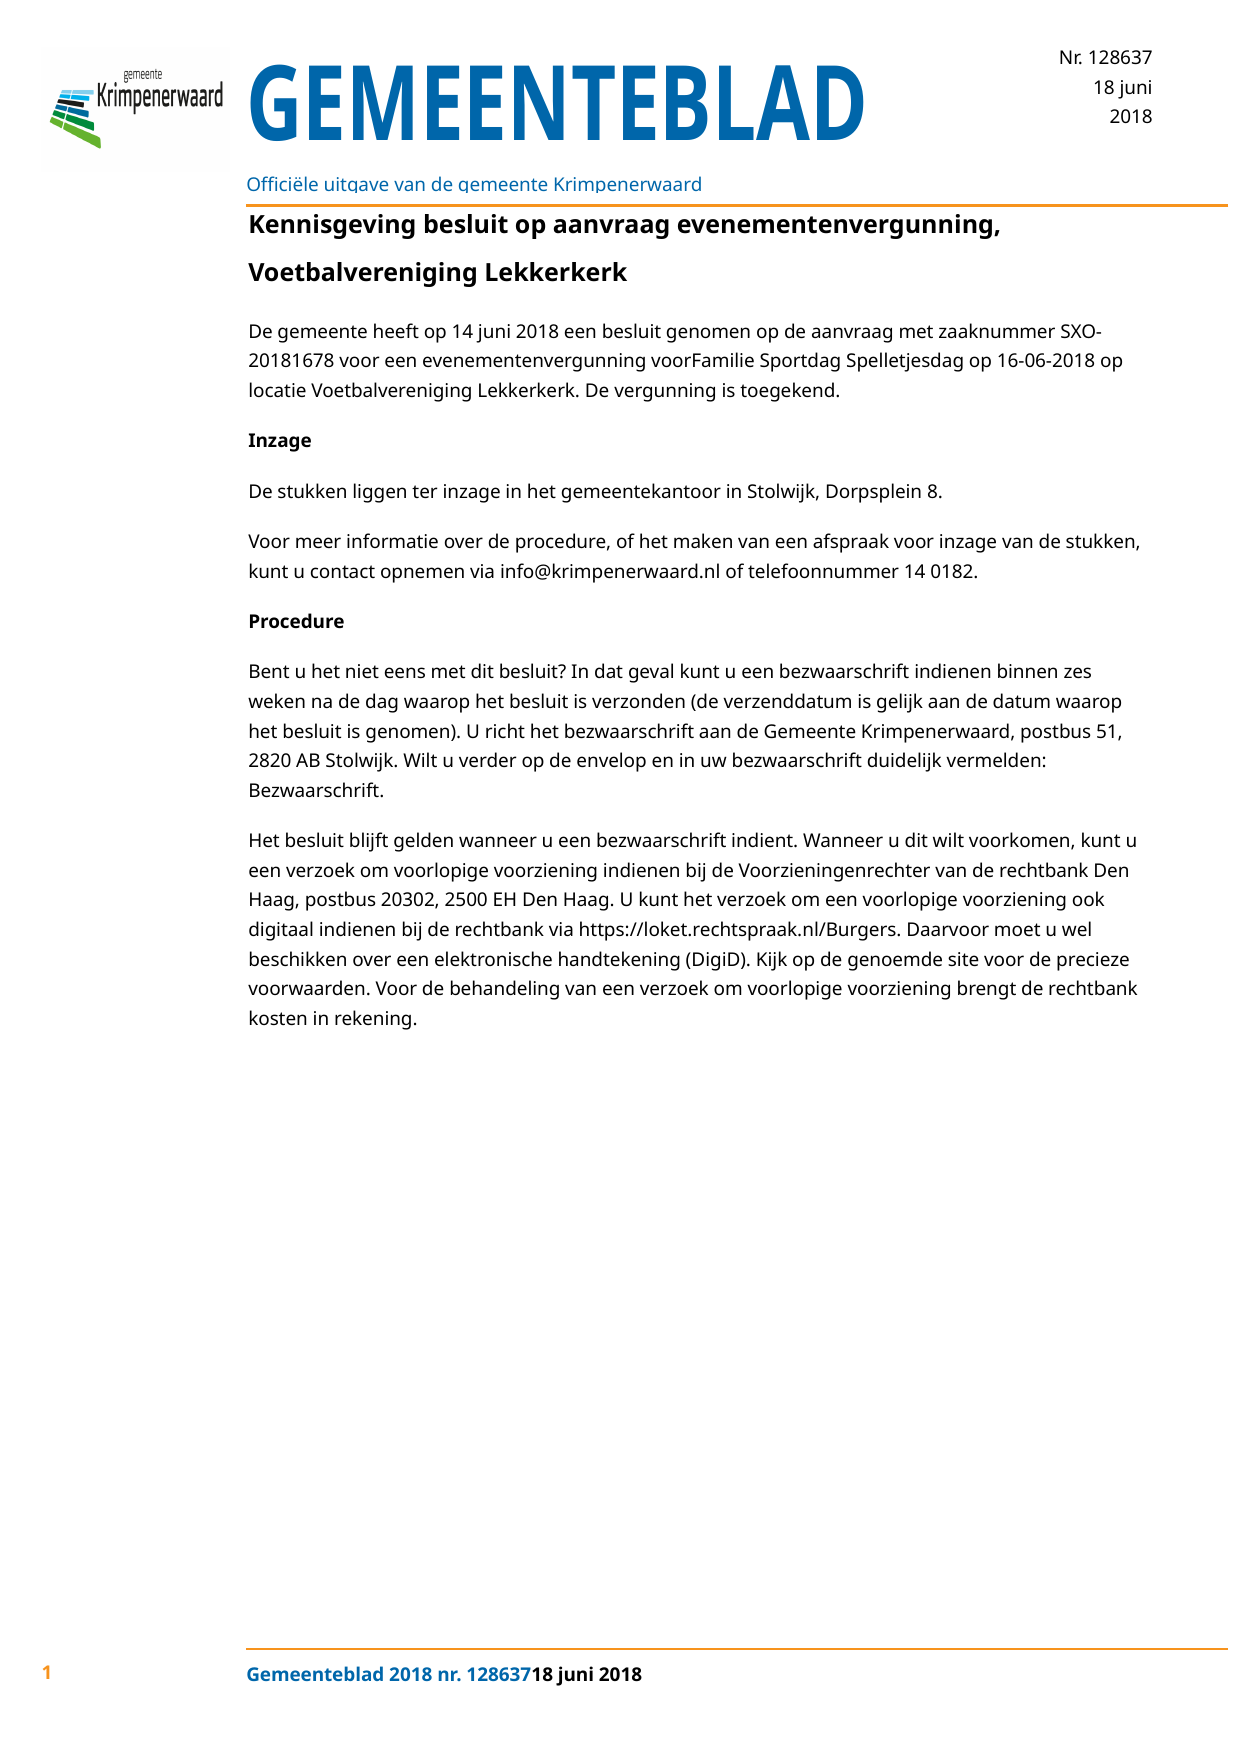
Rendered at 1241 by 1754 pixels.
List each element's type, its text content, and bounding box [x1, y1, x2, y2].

text Procedure [248, 608, 1152, 634]
text Voor meer informatie over de procedure, of het maken van een afspraak voor inzage van de stukken, kunt u contact opnemen via info@krimpenerwaard.nl of telefoonnummer 14 0182. [248, 528, 1152, 584]
text De gemeente heeft op 14 juni 2018 een besluit genomen op de aanvraag met zaaknummer SXO-20181678 voor een evenementenvergunning voorFamilie Sportdag Spelletjesdag op 16-06-2018 op locatie Voetbalvereniging Lekkerkerk. De vergunning is toegekend. [248, 318, 1152, 403]
text De stukken liggen ter inzage in het gemeentekantoor in Stolwijk, Dorpsplein 8. [248, 478, 1152, 504]
text Kennisgeving besluit op aanvraag evenementenvergunning, Voetbalvereniging Lekkerkerk [248, 207, 1152, 288]
text Bent u het niet eens met dit besluit? In dat geval kunt u een bezwaarschrift indienen binnen zes weken na de dag waarop het besluit is verzonden (de verzenddatum is gelijk aan de datum waarop het besluit is genomen). U richt het bezwaarschrift aan de Gemeente Krimpenerwaard, postbus 51, 2820 AB Stolwijk. Wilt u verder op de envelop en in uw bezwaarschrift duidelijk vermelden: Bezwaarschrift. [248, 659, 1152, 803]
text Het besluit blijft gelden wanneer u een bezwaarschrift indient. Wanneer u dit wilt voorkomen, kunt u een verzoek om voorlopige voorziening indienen bij de Voorzieningenrechter van de rechtbank Den Haag, postbus 20302, 2500 EH Den Haag. U kunt het verzoek om een voorlopige voorziening ook digitaal indienen bij de rechtbank via https://loket.rechtspraak.nl/Burgers. Daarvoor moet u wel beschikken over een elektronische handtekening (DigiD). Kijk op de genoemde site voor de precieze voorwaarden. Voor de behandeling van een verzoek om voorlopige voorziening brengt de rechtbank kosten in rekening. [248, 827, 1152, 1031]
text Inzage [248, 427, 1152, 453]
picture [41, 47, 231, 172]
